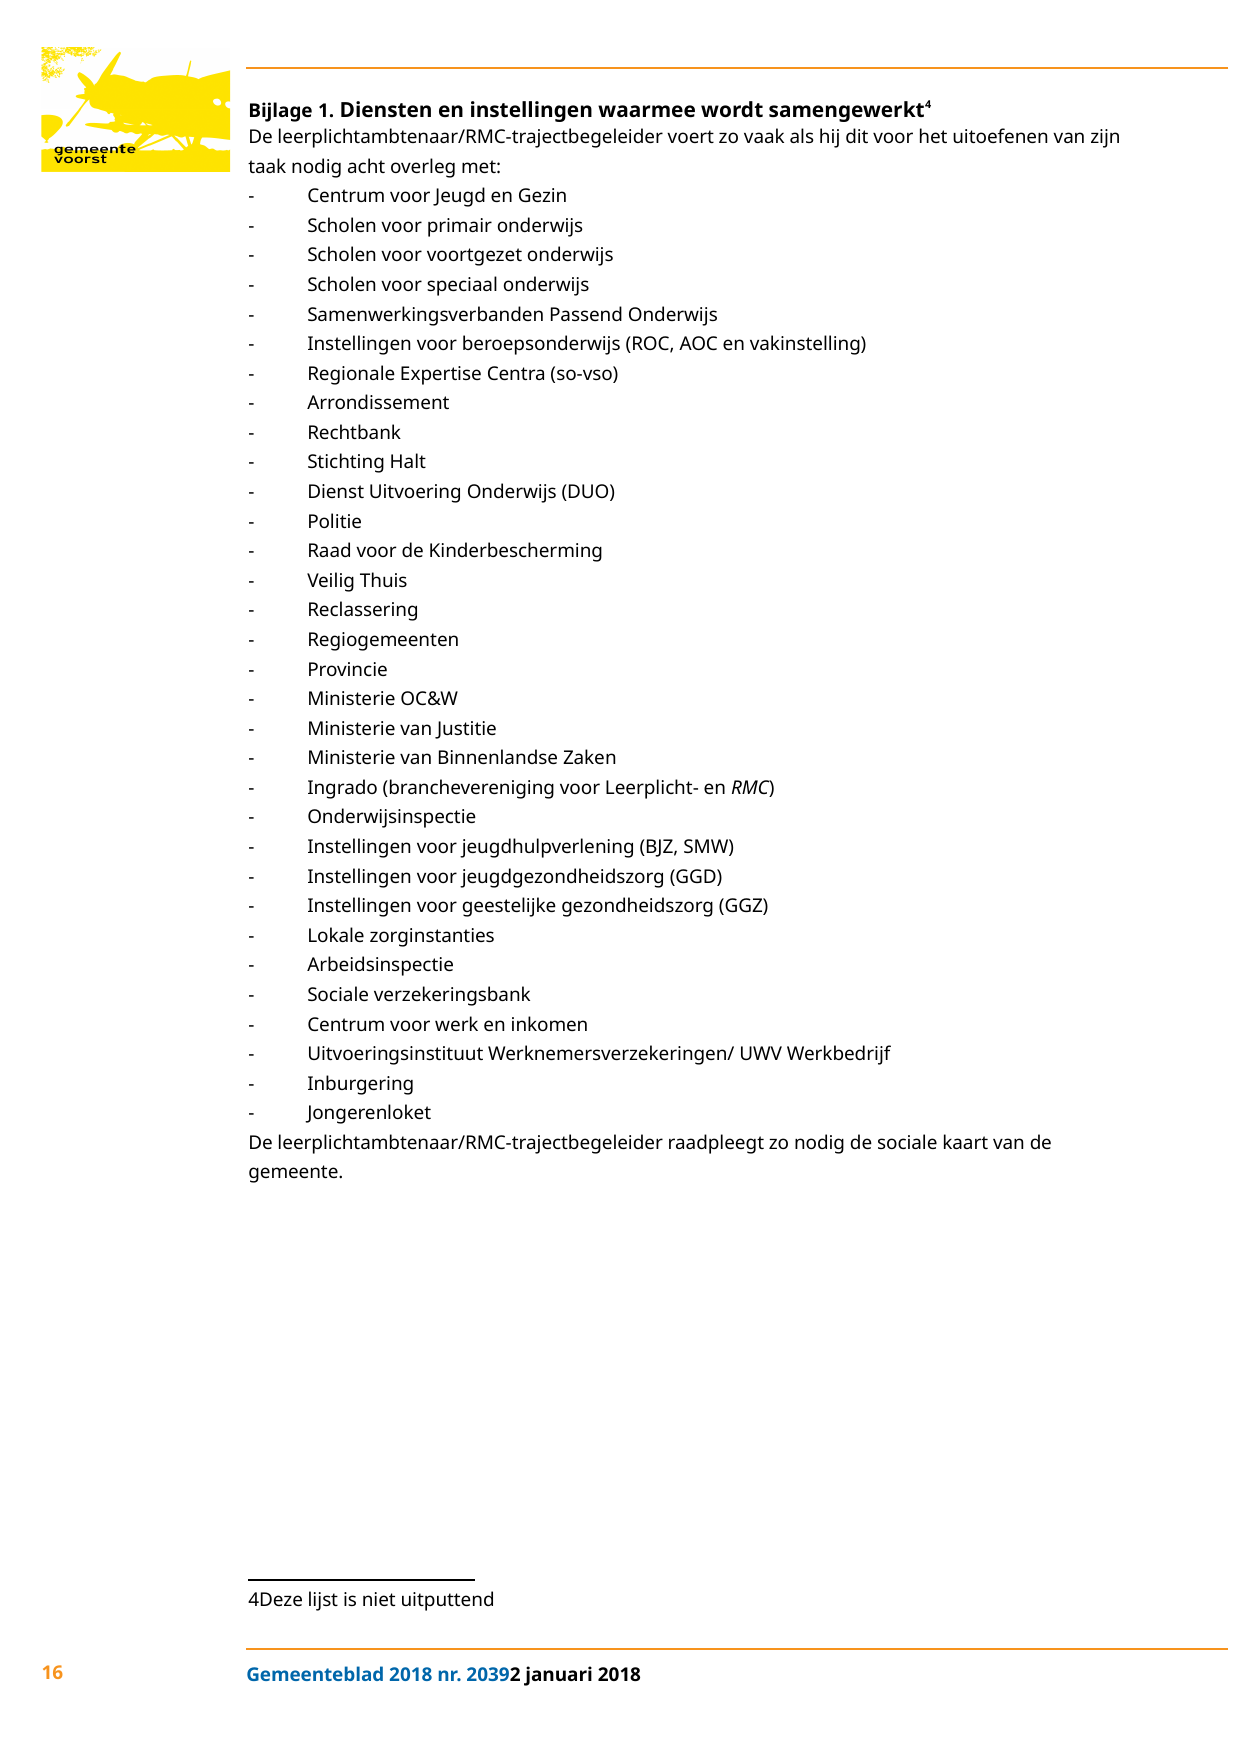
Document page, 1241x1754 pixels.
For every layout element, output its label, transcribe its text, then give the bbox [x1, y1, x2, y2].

list Uitvoeringsinstituut Werknemersverzekeringen/ UWV Werkbedrijf [248, 1040, 1152, 1066]
list Stichting Halt [248, 449, 1152, 474]
list Ministerie OC&W [248, 685, 1152, 711]
list Instellingen voor jeugdhulpverlening (BJZ, SMW) [248, 833, 1152, 859]
list Inburgering [248, 1070, 1152, 1096]
list Regiogemeenten [248, 626, 1152, 652]
list Centrum voor werk en inkomen [248, 1011, 1152, 1037]
list Onderwijsinspectie [248, 804, 1152, 829]
list Sociale verzekeringsbank [248, 981, 1152, 1007]
list Scholen voor speciaal onderwijs [248, 271, 1152, 297]
list Jongerenloket [248, 1099, 1152, 1125]
list Instellingen voor jeugdgezondheidszorg (GGD) [248, 863, 1152, 889]
list Instellingen voor geestelijke gezondheidszorg (GGZ) [248, 892, 1152, 918]
list Scholen voor primair onderwijs [248, 212, 1152, 238]
list Arrondissement [248, 389, 1152, 415]
list Samenwerkingsverbanden Passend Onderwijs [248, 301, 1152, 327]
list Regionale Expertise Centra (so-vso) [248, 360, 1152, 386]
list Politie [248, 508, 1152, 534]
list Lokale zorginstanties [248, 922, 1152, 948]
text Deze lijst is niet uitputtend [248, 1586, 1152, 1612]
list Instellingen voor beroepsonderwijs (ROC, AOC en vakinstelling) [248, 330, 1152, 356]
text De leerplichtambtenaar/RMC-trajectbegeleider raadpleegt zo nodig de sociale kaart van de gemeente. [248, 1129, 1152, 1184]
list Scholen voor voortgezet onderwijs [248, 242, 1152, 267]
list Ministerie van Justitie [248, 715, 1152, 741]
list Ingrado (branchevereniging voor Leerplicht- en RMC) [248, 774, 1152, 800]
list Raad voor de Kinderbescherming [248, 537, 1152, 563]
text Bijlage 1. Diensten en instellingen waarmee wordt samengewerkt [248, 95, 1152, 123]
list Dienst Uitvoering Onderwijs (DUO) [248, 478, 1152, 504]
list Arbeidsinspectie [248, 952, 1152, 977]
list Veilig Thuis [248, 567, 1152, 593]
list Rechtbank [248, 419, 1152, 445]
list Provincie [248, 656, 1152, 682]
list Ministerie van Binnenlandse Zaken [248, 744, 1152, 770]
list Reclassering [248, 597, 1152, 622]
picture [41, 47, 231, 172]
text De leerplichtambtenaar/RMC-trajectbegeleider voert zo vaak als hij dit voor het uitoefenen van zijn taak nodig acht overleg met: [248, 123, 1152, 179]
list Centrum voor Jeugd en Gezin [248, 182, 1152, 208]
